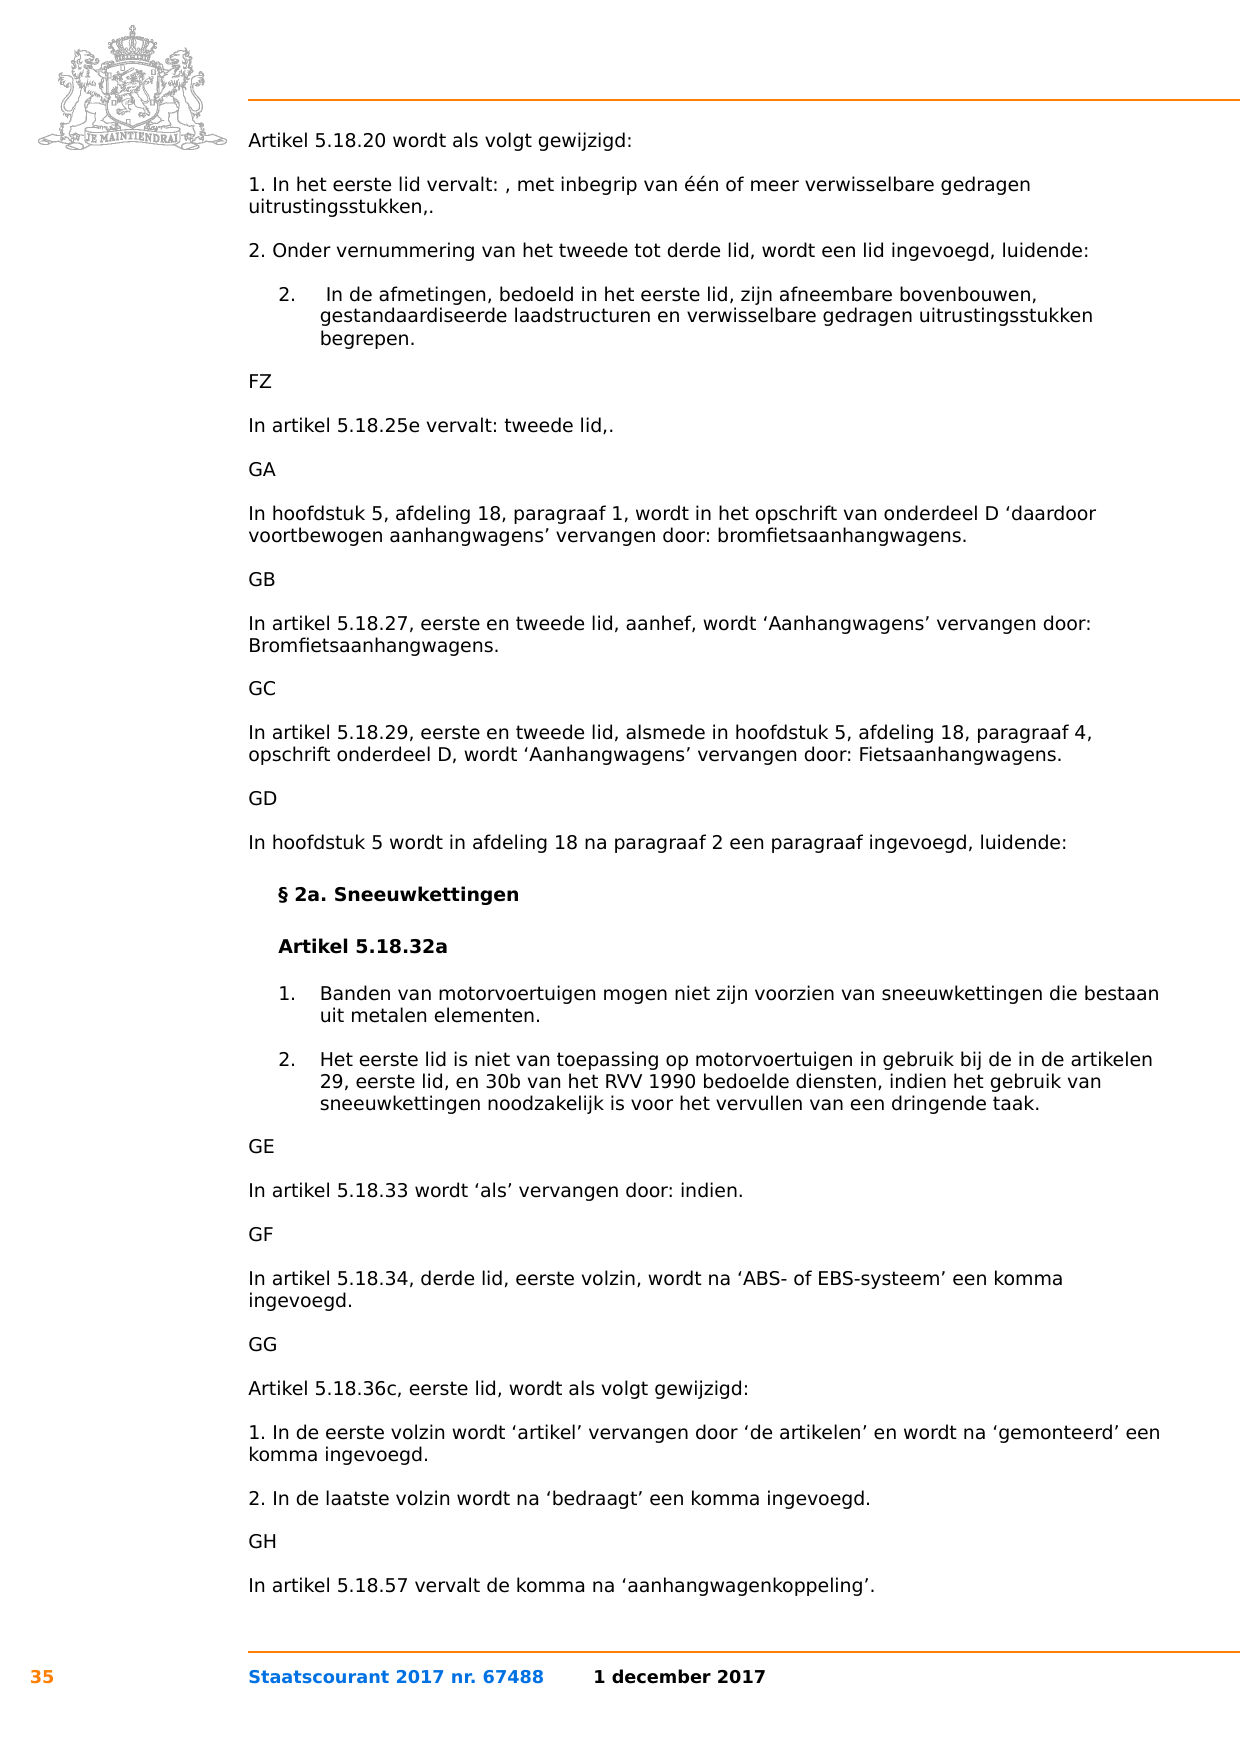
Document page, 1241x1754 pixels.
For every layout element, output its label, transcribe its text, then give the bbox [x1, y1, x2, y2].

subtitle Artikel 5.18.32a [278, 936, 1163, 958]
text In artikel 5.18.29, eerste en tweede lid, alsmede in hoofdstuk 5, afdeling 18, paragraaf 4, opschrift onderdeel D, wordt ‘Aanhangwagens’ vervangen door: Fietsaanhangwagens. [248, 722, 1163, 766]
text 2. In de afmetingen, bedoeld in het eerste lid, zijn afneembare bovenbouwen, gestandaardiseerde laadstructuren en verwisselbare gedragen uitrustingsstukken begrepen. [278, 283, 1163, 349]
text In artikel 5.18.27, eerste en tweede lid, aanhef, wordt ‘Aanhangwagens’ vervangen door: Bromfietsaanhangwagens. [248, 612, 1163, 656]
text GG [248, 1334, 1163, 1356]
text In artikel 5.18.34, derde lid, eerste volzin, wordt na ‘ABS- of EBS-systeem’ een komma ingevoegd. [248, 1268, 1163, 1312]
text GC [248, 678, 1163, 700]
text In hoofdstuk 5 wordt in afdeling 18 na paragraaf 2 een paragraaf ingevoegd, luidende: [248, 832, 1163, 854]
text In artikel 5.18.33 wordt ‘als’ vervangen door: indien. [248, 1180, 1163, 1202]
text 1. In het eerste lid vervalt: , met inbegrip van één of meer verwisselbare gedragen uitrustingsstukken,. [248, 174, 1163, 218]
text GB [248, 569, 1163, 591]
text GE [248, 1136, 1163, 1158]
text 2. Het eerste lid is niet van toepassing op motorvoertuigen in gebruik bij de in de artikelen 29, eerste lid, en 30b van het RVV 1990 bedoelde diensten, indien het gebruik van sneeuwkettingen noodzakelijk is voor het vervullen van een dringende taak. [278, 1049, 1163, 1114]
text 1. Banden van motorvoertuigen mogen niet zijn voorzien van sneeuwkettingen die bestaan uit metalen elementen. [278, 983, 1163, 1027]
text GH [248, 1531, 1163, 1553]
picture [38, 25, 227, 150]
text 2. Onder vernummering van het tweede tot derde lid, wordt een lid ingevoegd, luidende: [248, 239, 1163, 262]
text 2. In de laatste volzin wordt na ‘bedraagt’ een komma ingevoegd. [248, 1487, 1163, 1509]
text GD [248, 788, 1163, 810]
text In artikel 5.18.57 vervalt de komma na ‘aanhangwagenkoppeling’. [248, 1575, 1163, 1597]
text GA [248, 459, 1163, 481]
text In hoofdstuk 5, afdeling 18, paragraaf 1, wordt in het opschrift van onderdeel D ‘daardoor voortbewogen aanhangwagens’ vervangen door: bromfietsaanhangwagens. [248, 503, 1163, 547]
text 1. In de eerste volzin wordt ‘artikel’ vervangen door ‘de artikelen’ en wordt na ‘gemonteerd’ een komma ingevoegd. [248, 1422, 1163, 1466]
text Artikel 5.18.36c, eerste lid, wordt als volgt gewijzigd: [248, 1378, 1163, 1400]
text Artikel 5.18.20 wordt als volgt gewijzigd: [248, 130, 1163, 152]
text In artikel 5.18.25e vervalt: tweede lid,. [248, 415, 1163, 437]
subtitle § 2a. Sneeuwkettingen [278, 884, 1163, 906]
text FZ [248, 371, 1163, 393]
text GF [248, 1224, 1163, 1246]
